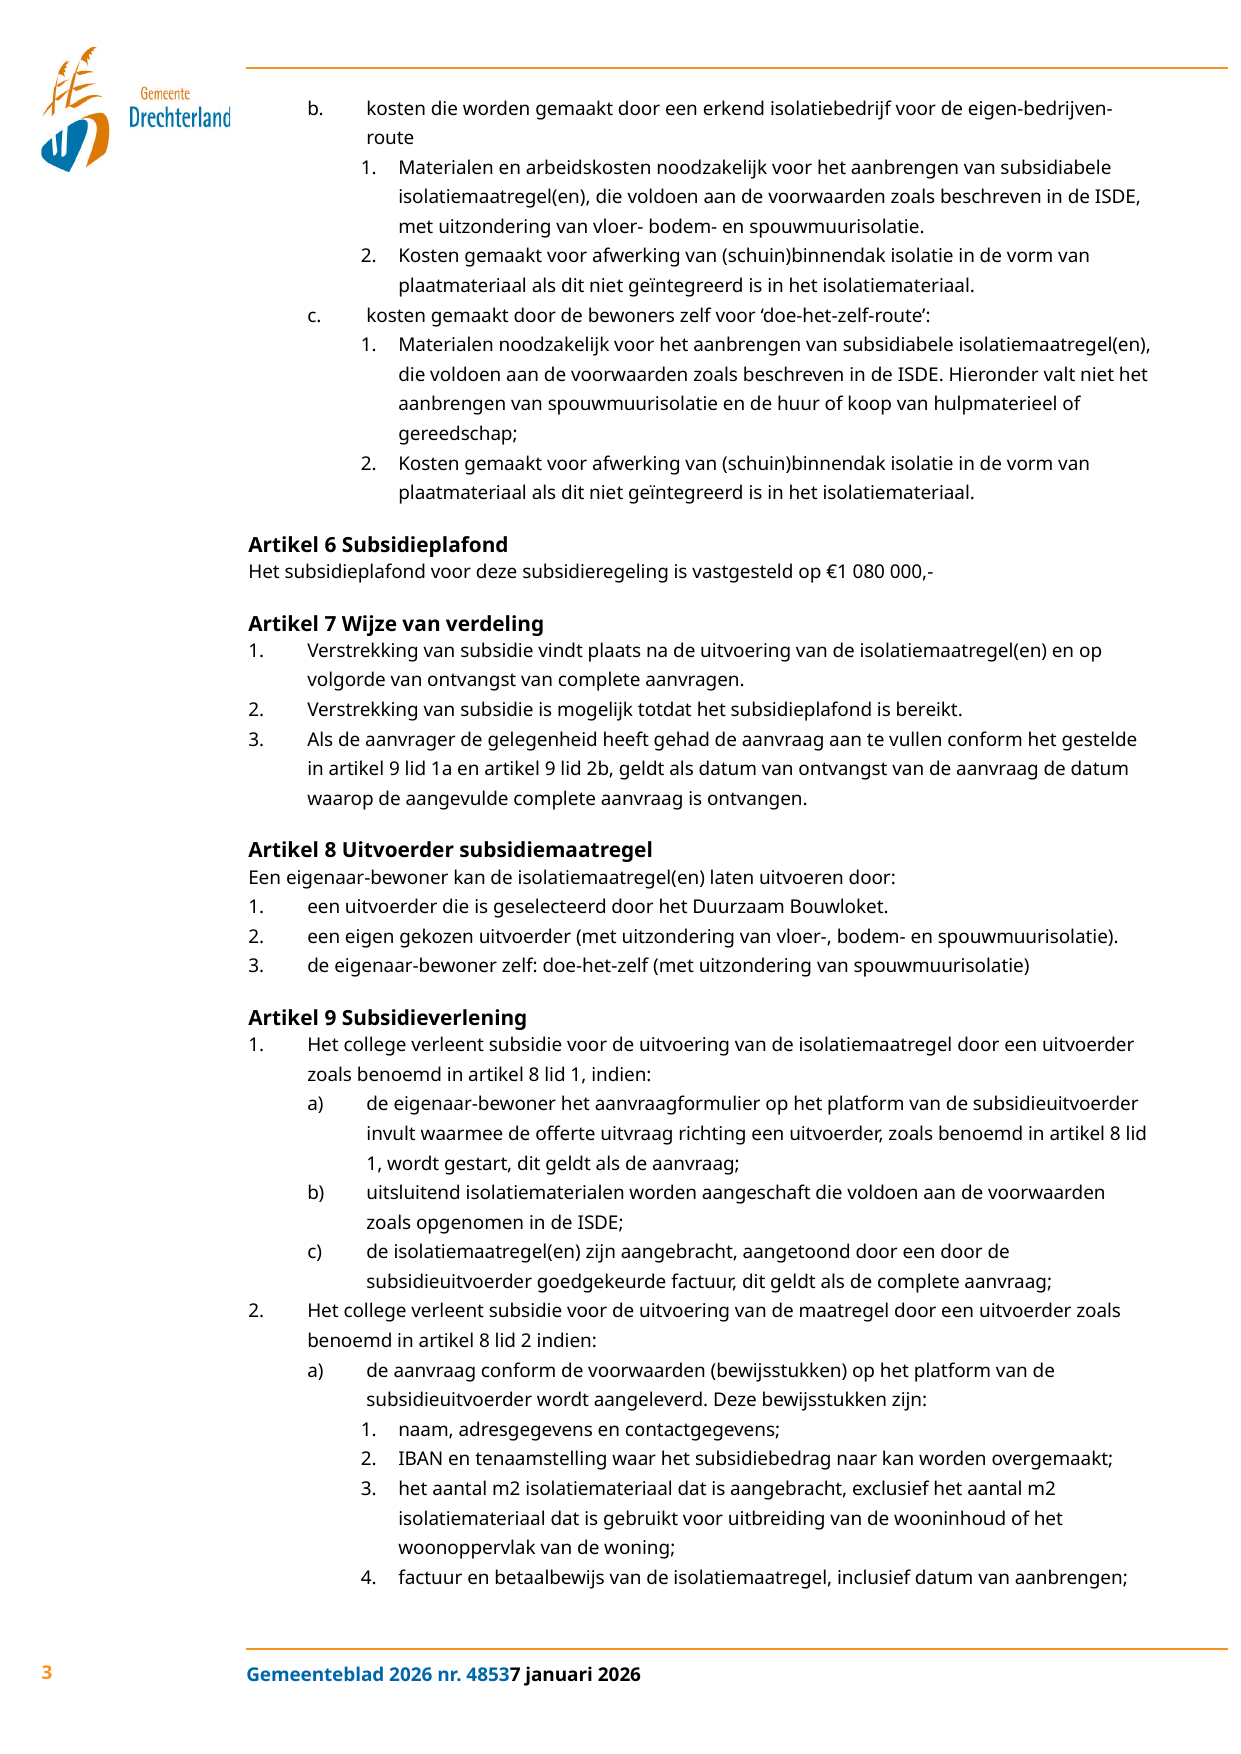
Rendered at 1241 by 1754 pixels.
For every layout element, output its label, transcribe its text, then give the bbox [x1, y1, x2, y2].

list Het college verleent subsidie voor de uitvoering van de maatregel door een uitvoerder zoals benoemd in artikel 8 lid 2 indien: [248, 1298, 1152, 1353]
text Een eigenaar-bewoner kan de isolatiemaatregel(en) laten uitvoeren door: [248, 864, 1152, 889]
list kosten die worden gemaakt door een erkend isolatiebedrijf voor de eigen-bedrijven-route [307, 95, 1152, 150]
text Artikel 7 Wijze van verdeling [248, 609, 1152, 637]
list Kosten gemaakt voor afwerking van (schuin)binnendak isolatie in de vorm van plaatmateriaal als dit niet geïntegreerd is in het isolatiemateriaal. [361, 243, 1152, 298]
list IBAN en tenaamstelling waar het subsidiebedrag naar kan worden overgemaakt; [361, 1446, 1152, 1471]
list Verstrekking van subsidie is mogelijk totdat het subsidieplafond is bereikt. [248, 696, 1152, 722]
text Artikel 9 Subsidieverlening [248, 1003, 1152, 1031]
list Het college verleent subsidie voor de uitvoering van de isolatiemaatregel door een uitvoerder zoals benoemd in artikel 8 lid 1, indien: [248, 1031, 1152, 1087]
list de isolatiemaatregel(en) zijn aangebracht, aangetoond door een door de subsidieuitvoerder goedgekeurde factuur, dit geldt als de complete aanvraag; [307, 1238, 1152, 1294]
picture [41, 158, 64, 172]
list Materialen noodzakelijk voor het aanbrengen van subsidiabele isolatiemaatregel(en), die voldoen aan de voorwaarden zoals beschreven in de ISDE. Hieronder valt niet het aanbrengen van spouwmuurisolatie en de huur of koop van hulpmaterieel of gereedschap; [361, 331, 1152, 446]
list kosten gemaakt door de bewoners zelf voor ‘doe-het-zelf-route’: [307, 302, 1152, 328]
text Artikel 8 Uitvoerder subsidiemaatregel [248, 835, 1152, 864]
list de eigenaar-bewoner zelf: doe-het-zelf (met uitzondering van spouwmuurisolatie) [248, 953, 1152, 978]
list de aanvraag conform de voorwaarden (bewijsstukken) op het platform van de subsidieuitvoerder wordt aangeleverd. Deze bewijsstukken zijn: [307, 1357, 1152, 1412]
list Kosten gemaakt voor afwerking van (schuin)binnendak isolatie in de vorm van plaatmateriaal als dit niet geïntegreerd is in het isolatiemateriaal. [361, 450, 1152, 505]
list factuur en betaalbewijs van de isolatiemaatregel, inclusief datum van aanbrengen; [361, 1564, 1152, 1590]
list een uitvoerder die is geselecteerd door het Duurzaam Bouwloket. [248, 893, 1152, 919]
list Materialen en arbeidskosten noodzakelijk voor het aanbrengen van subsidiabele isolatiemaatregel(en), die voldoen aan de voorwaarden zoals beschreven in de ISDE, met uitzondering van vloer- bodem- en spouwmuurisolatie. [361, 154, 1152, 239]
list Als de aanvrager de gelegenheid heeft gehad de aanvraag aan te vullen conform het gestelde in artikel 9 lid 1a en artikel 9 lid 2b, geldt als datum van ontvangst van de aanvraag de datum waarop de aangevulde complete aanvraag is ontvangen. [248, 726, 1152, 811]
list Verstrekking van subsidie vindt plaats na de uitvoering van de isolatiemaatregel(en) en op volgorde van ontvangst van complete aanvragen. [248, 637, 1152, 692]
list de eigenaar-bewoner het aanvraagformulier op het platform van de subsidieuitvoerder invult waarmee de offerte uitvraag richting een uitvoerder, zoals benoemd in artikel 8 lid 1, wordt gestart, dit geldt als de aanvraag; [307, 1091, 1152, 1176]
text Het subsidieplafond voor deze subsidieregeling is vastgesteld op €1 080 000,- [248, 558, 1152, 584]
list een eigen gekozen uitvoerder (met uitzondering van vloer-, bodem- en spouwmuurisolatie). [248, 923, 1152, 949]
list het aantal m2 isolatiemateriaal dat is aangebracht, exclusief het aantal m2 isolatiemateriaal dat is gebruikt voor uitbreiding van de wooninhoud of het woonoppervlak van de woning; [361, 1475, 1152, 1560]
list uitsluitend isolatiematerialen worden aangeschaft die voldoen aan de voorwaarden zoals opgenomen in de ISDE; [307, 1179, 1152, 1235]
list naam, adresgegevens en contactgegevens; [361, 1416, 1152, 1442]
picture [226, 115, 231, 124]
picture [41, 47, 231, 172]
text Artikel 6 Subsidieplafond [248, 530, 1152, 558]
